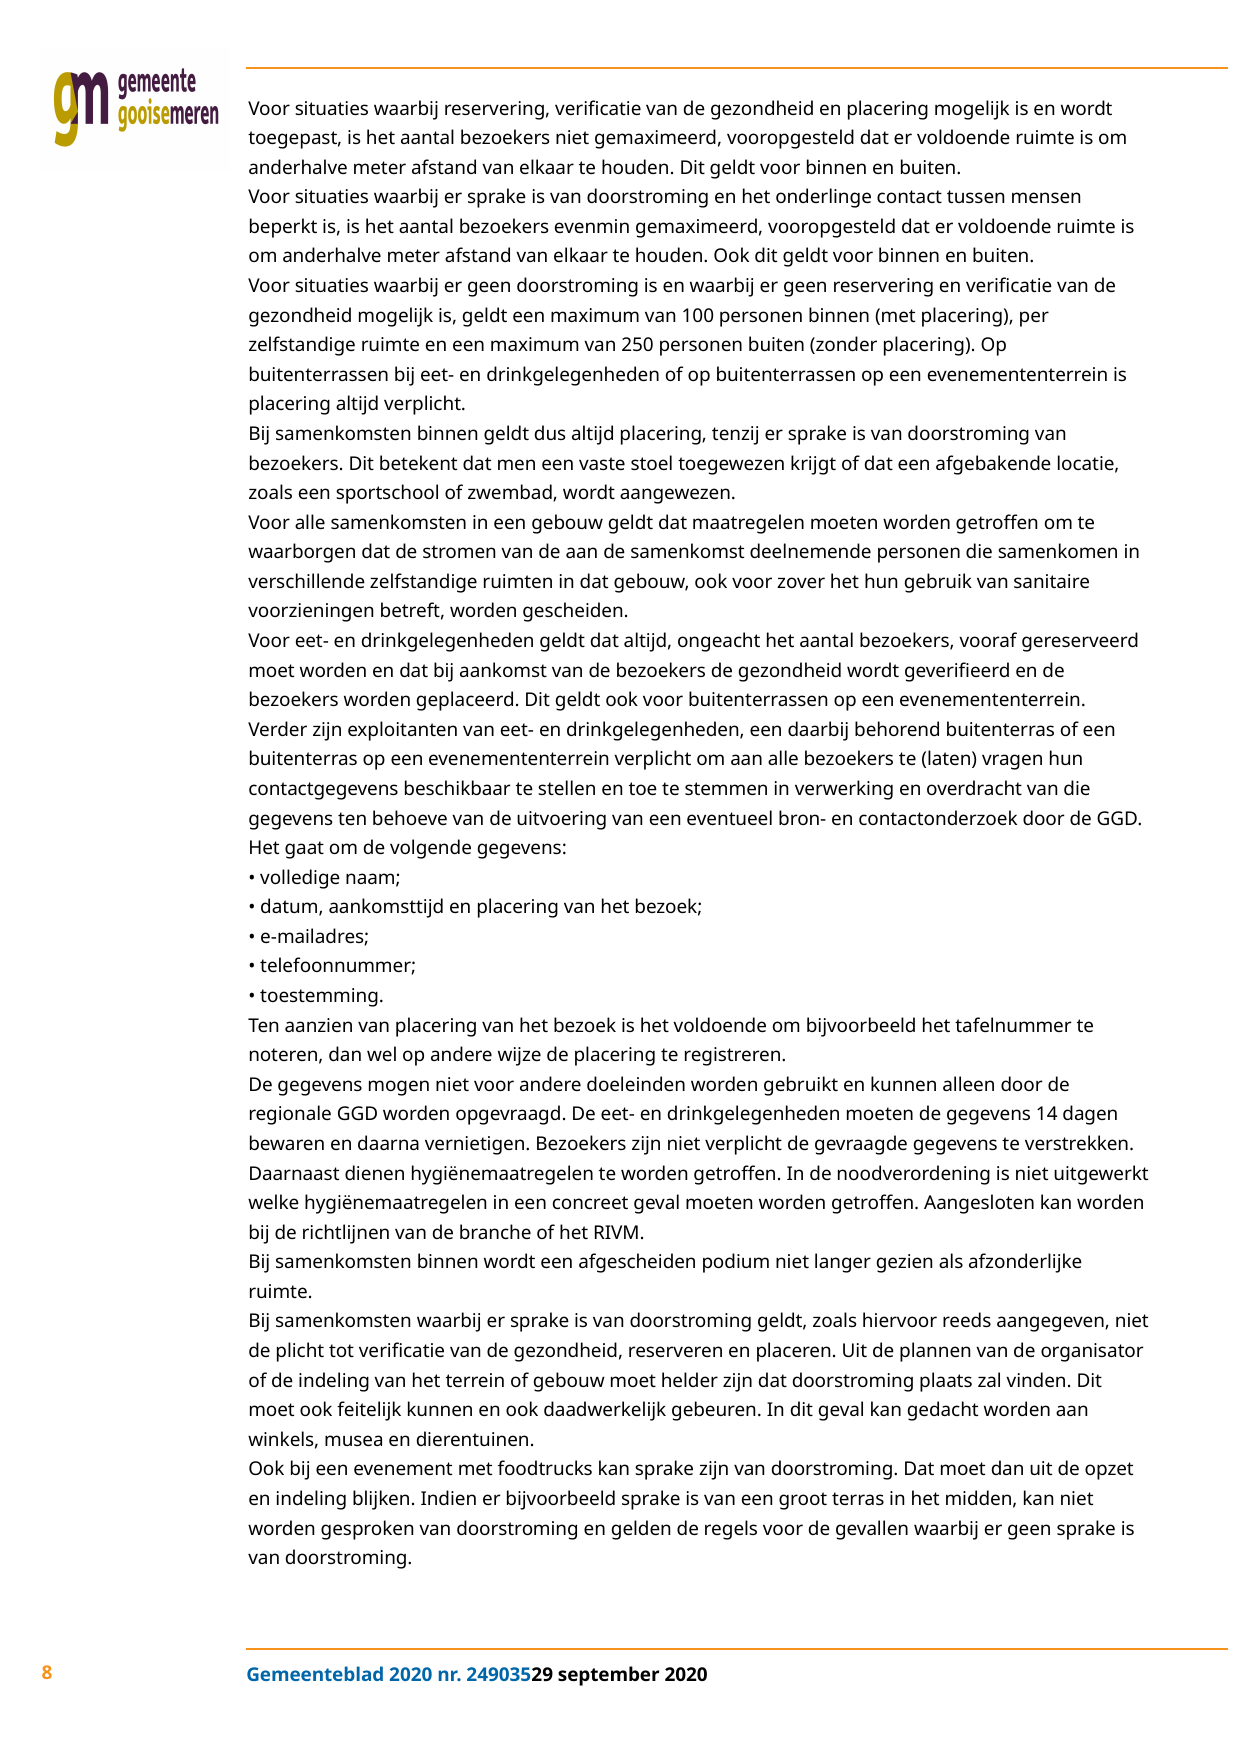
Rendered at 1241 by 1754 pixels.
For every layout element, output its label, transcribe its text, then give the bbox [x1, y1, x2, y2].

text Voor alle samenkomsten in een gebouw geldt dat maatregelen moeten worden getroffen om te waarborgen dat de stromen van de aan de samenkomst deelnemende personen die samenkomen in verschillende zelfstandige ruimten in dat gebouw, ook voor zover het hun gebruik van sanitaire voorzieningen betreft, worden gescheiden. [248, 509, 1152, 623]
text Bij samenkomsten binnen geldt dus altijd placering, tenzij er sprake is van doorstroming van bezoekers. Dit betekent dat men een vaste stoel toegewezen krijgt of dat een afgebakende locatie, zoals een sportschool of zwembad, wordt aangewezen. [248, 420, 1152, 505]
text • telefoonnummer; [248, 953, 1152, 978]
text Bij samenkomsten waarbij er sprake is van doorstroming geldt, zoals hiervoor reeds aangegeven, niet de plicht tot verificatie van de gezondheid, reserveren en placeren. Uit de plannen van de organisator of de indeling van het terrein of gebouw moet helder zijn dat doorstroming plaats zal vinden. Dit moet ook feitelijk kunnen en ook daadwerkelijk gebeuren. In dit geval kan gedacht worden aan winkels, musea en dierentuinen. [248, 1308, 1152, 1452]
text Voor situaties waarbij reservering, verificatie van de gezondheid en placering mogelijk is en wordt toegepast, is het aantal bezoekers niet gemaximeerd, vooropgesteld dat er voldoende ruimte is om anderhalve meter afstand van elkaar te houden. Dit geldt voor binnen en buiten. [248, 95, 1152, 180]
text Ook bij een evenement met foodtrucks kan sprake zijn van doorstroming. Dat moet dan uit de opzet en indeling blijken. Indien er bijvoorbeeld sprake is van een groot terras in het midden, kan niet worden gesproken van doorstroming en gelden de regels voor de gevallen waarbij er geen sprake is van doorstroming. [248, 1456, 1152, 1570]
text Voor situaties waarbij er geen doorstroming is en waarbij er geen reservering en verificatie van de gezondheid mogelijk is, geldt een maximum van 100 personen binnen (met placering), per zelfstandige ruimte en een maximum van 250 personen buiten (zonder placering). Op buitenterrassen bij eet- en drinkgelegenheden of op buitenterrassen op een evenemententerrein is placering altijd verplicht. [248, 272, 1152, 416]
text Voor eet- en drinkgelegenheden geldt dat altijd, ongeacht het aantal bezoekers, vooraf gereserveerd moet worden en dat bij aankomst van de bezoekers de gezondheid wordt geverifieerd en de bezoekers worden geplaceerd. Dit geldt ook voor buitenterrassen op een evenemententerrein. [248, 627, 1152, 712]
text Voor situaties waarbij er sprake is van doorstroming en het onderlinge contact tussen mensen beperkt is, is het aantal bezoekers evenmin gemaximeerd, vooropgesteld dat er voldoende ruimte is om anderhalve meter afstand van elkaar te houden. Ook dit geldt voor binnen en buiten. [248, 183, 1152, 268]
text Bij samenkomsten binnen wordt een afgescheiden podium niet langer gezien als afzonderlijke ruimte. [248, 1248, 1152, 1304]
text • volledige naam; [248, 864, 1152, 890]
text Daarnaast dienen hygiënemaatregelen te worden getroffen. In de noodverordening is niet uitgewerkt welke hygiënemaatregelen in een concreet geval moeten worden getroffen. Aangesloten kan worden bij de richtlijnen van de branche of het RIVM. [248, 1160, 1152, 1245]
text • datum, aankomsttijd en placering van het bezoek; [248, 893, 1152, 919]
text De gegevens mogen niet voor andere doeleinden worden gebruikt en kunnen alleen door de regionale GGD worden opgevraagd. De eet- en drinkgelegenheden moeten de gegevens 14 dagen bewaren en daarna vernietigen. Bezoekers zijn niet verplicht de gevraagde gegevens te verstrekken. [248, 1071, 1152, 1156]
text • toestemming. [248, 982, 1152, 1008]
picture [41, 47, 231, 172]
text • e-mailadres; [248, 923, 1152, 949]
text Ten aanzien van placering van het bezoek is het voldoende om bijvoorbeeld het tafelnummer te noteren, dan wel op andere wijze de placering te registreren. [248, 1012, 1152, 1067]
text Verder zijn exploitanten van eet- en drinkgelegenheden, een daarbij behorend buitenterras of een buitenterras op een evenemententerrein verplicht om aan alle bezoekers te (laten) vragen hun contactgegevens beschikbaar te stellen en toe te stemmen in verwerking en overdracht van die gegevens ten behoeve van de uitvoering van een eventueel bron- en contactonderzoek door de GGD. Het gaat om de volgende gegevens: [248, 716, 1152, 860]
